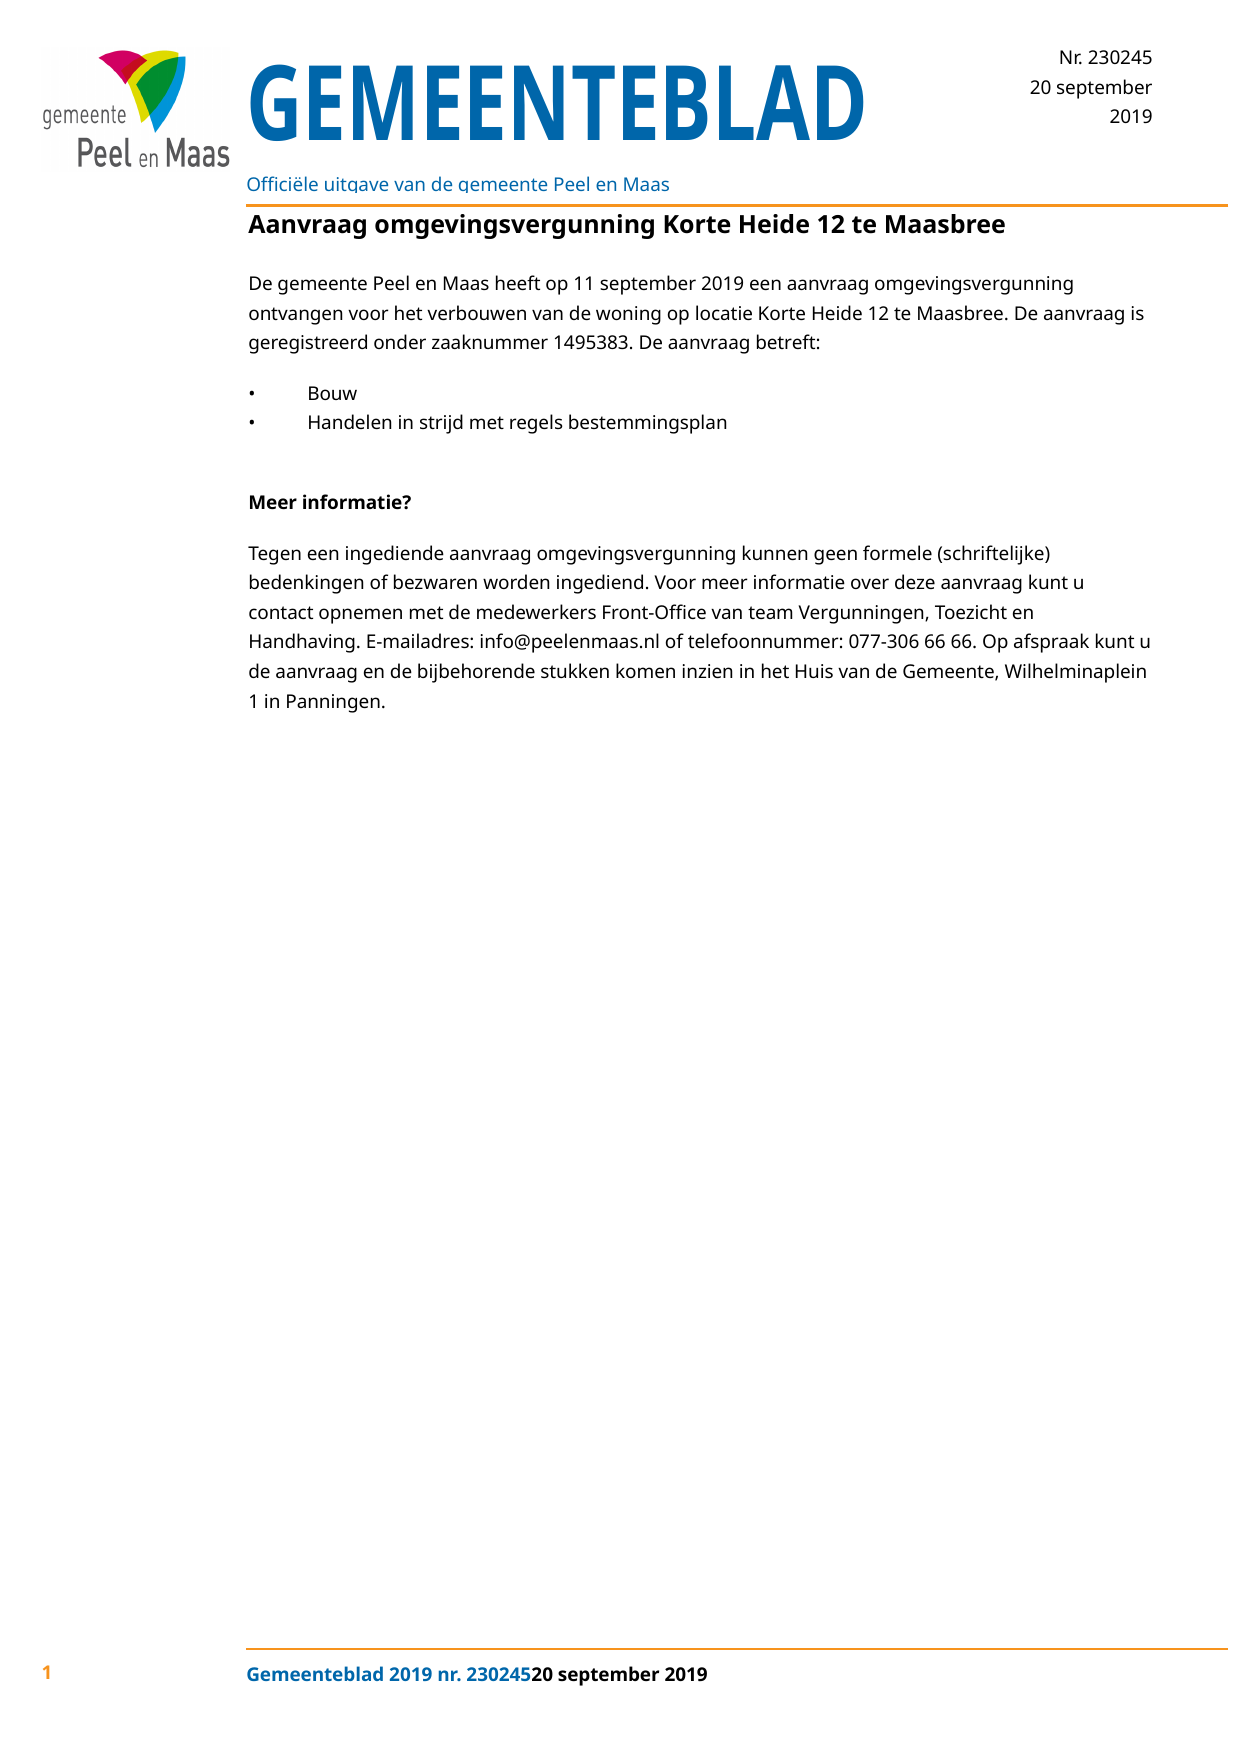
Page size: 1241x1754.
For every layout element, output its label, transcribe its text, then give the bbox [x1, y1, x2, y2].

text Aanvraag omgevingsvergunning Korte Heide 12 te Maasbree [248, 207, 1152, 241]
text Tegen een ingediende aanvraag omgevingsvergunning kunnen geen formele (schriftelijke) bedenkingen of bezwaren worden ingediend. Voor meer informatie over deze aanvraag kunt u contact opnemen met de medewerkers Front-Office van team Vergunningen, Toezicht en Handhaving. E-mailadres: info@peelenmaas.nl of telefoonnummer: 077-306 66 66. Op afspraak kunt u de aanvraag en de bijbehorende stukken komen inzien in het Huis van de Gemeente, Wilhelminaplein 1 in Panningen. [248, 540, 1152, 713]
text De gemeente Peel en Maas heeft op 11 september 2019 een aanvraag omgevingsvergunning ontvangen voor het verbouwen van de woning op locatie Korte Heide 12 te Maasbree. De aanvraag is geregistreerd onder zaaknummer 1495383. De aanvraag betreft: [248, 270, 1152, 355]
list Handelen in strijd met regels bestemmingsplan [248, 409, 1152, 435]
list Bouw [248, 380, 1152, 406]
picture [41, 47, 231, 172]
text Meer informatie? [248, 489, 1152, 515]
